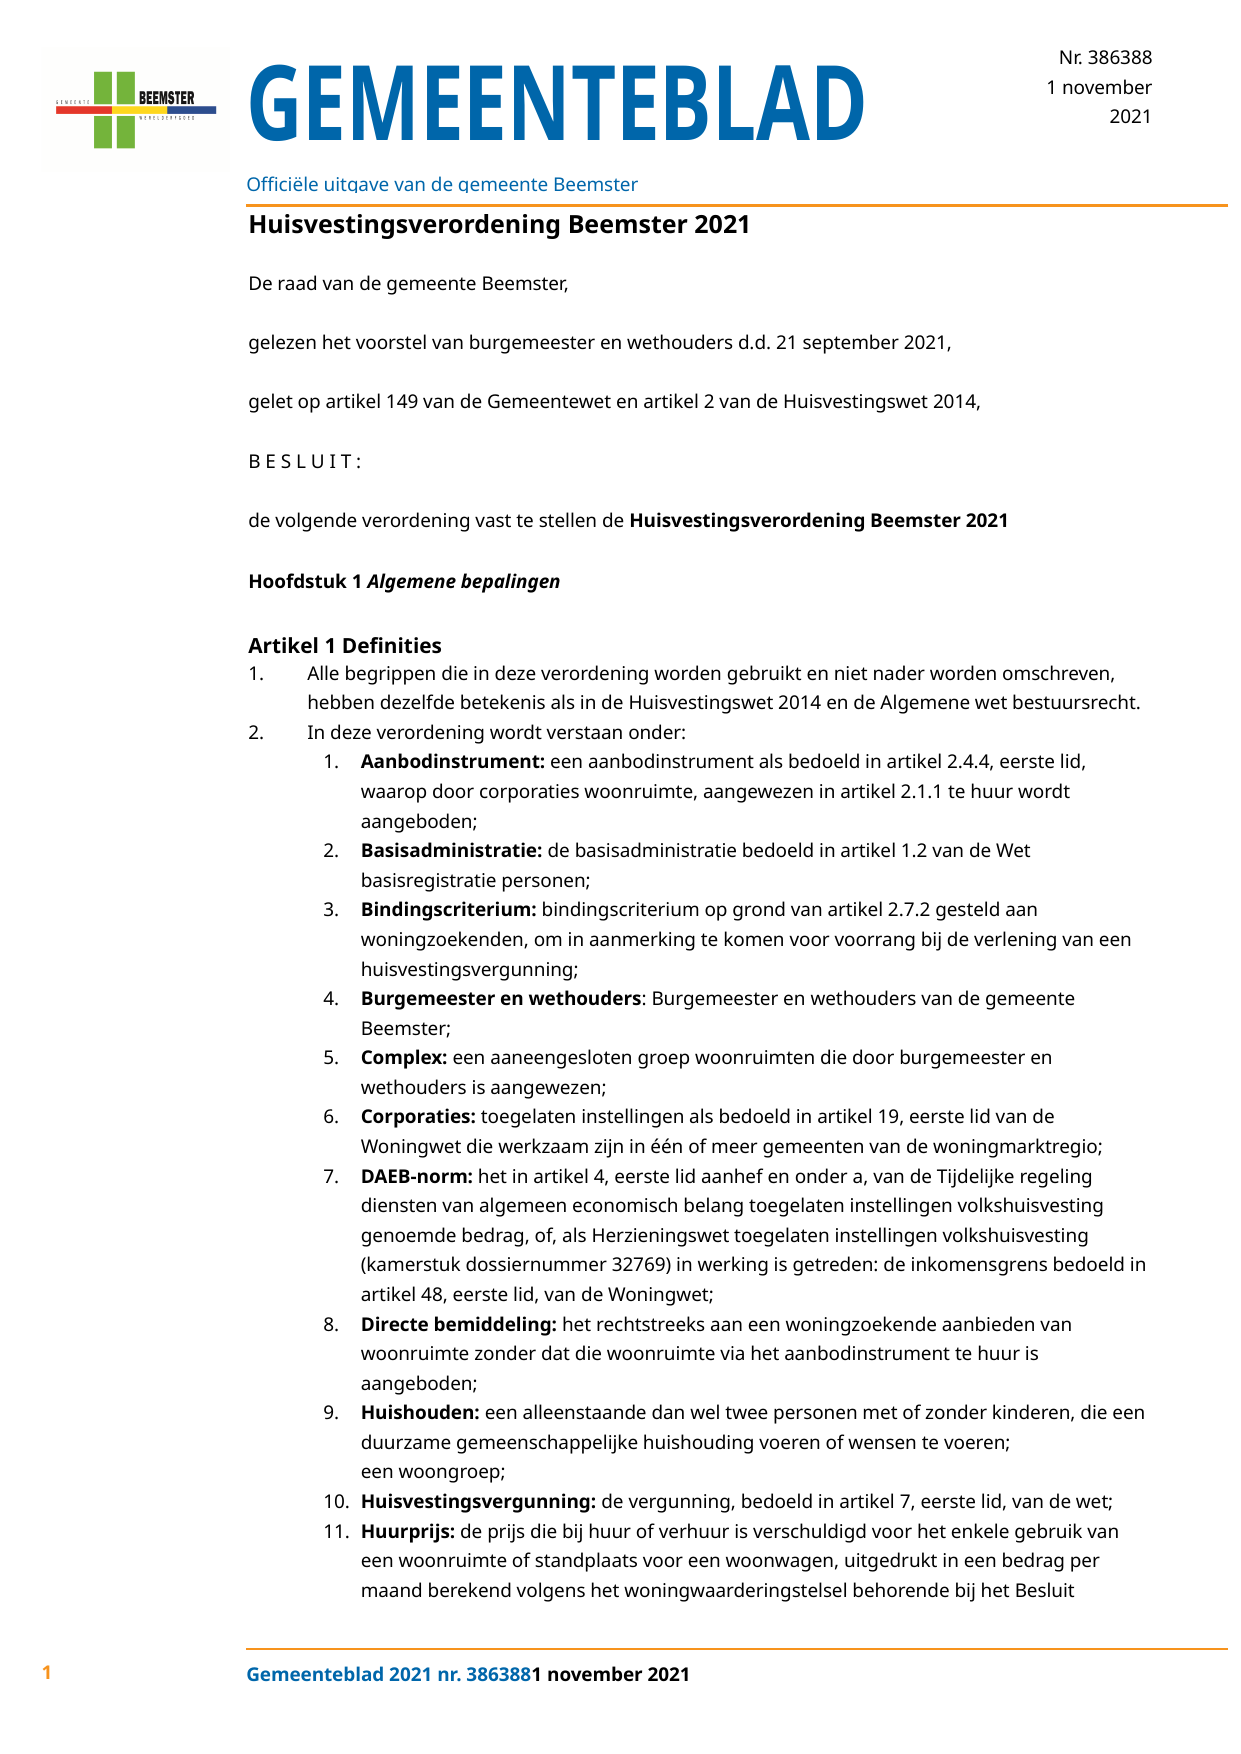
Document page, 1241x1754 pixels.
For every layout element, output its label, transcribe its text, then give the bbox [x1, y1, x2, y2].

text Artikel 1 Definities [248, 631, 1152, 660]
text De raad van de gemeente Beemster, [248, 270, 1152, 296]
picture [41, 47, 231, 172]
list DAEB-norm: het in artikel 4, eerste lid aanhef en onder a, van de Tijdelijke regeling diensten van algemeen economisch belang toegelaten instellingen volkshuisvesting genoemde bedrag, of, als Herzieningswet toegelaten instellingen volkshuisvesting (kamerstuk dossiernummer 32769) in werking is getreden: de inkomensgrens bedoeld in artikel 48, eerste lid, van de Woningwet; [323, 1163, 1152, 1307]
list Huurprijs: de prijs die bij huur of verhuur is verschuldigd voor het enkele gebruik van een woonruimte of standplaats voor een woonwagen, uitgedrukt in een bedrag per maand berekend volgens het woningwaarderingstelsel behorende bij het Besluit [323, 1518, 1152, 1603]
list In deze verordening wordt verstaan onder: [248, 719, 1152, 745]
list Bindingscriterium: bindingscriterium op grond van artikel 2.7.2 gesteld aan woningzoekenden, om in aanmerking te komen voor voorrang bij de verlening van een huisvestingsvergunning; [323, 897, 1152, 981]
list Burgemeester en wethouders: Burgemeester en wethouders van de gemeente Beemster; [323, 985, 1152, 1041]
list Huisvestingsvergunning: de vergunning, bedoeld in artikel 7, eerste lid, van de wet; [323, 1488, 1152, 1514]
text B E S L U I T : [248, 448, 1152, 473]
list Directe bemiddeling: het rechtstreeks aan een woningzoekende aanbieden van woonruimte zonder dat die woonruimte via het aanbodinstrument te huur is aangeboden; [323, 1311, 1152, 1396]
text Hoofdstuk 1 Algemene bepalingen [248, 566, 1152, 594]
list een woongroep; [323, 1459, 1152, 1484]
list Huishouden: een alleenstaande dan wel twee personen met of zonder kinderen, die een duurzame gemeenschappelijke huishouding voeren of wensen te voeren; [323, 1399, 1152, 1455]
list Complex: een aaneengesloten groep woonruimten die door burgemeester en wethouders is aangewezen; [323, 1044, 1152, 1100]
text de volgende verordening vast te stellen de Huisvestingsverordening Beemster 2021 [248, 507, 1152, 533]
list Alle begrippen die in deze verordening worden gebruikt en niet nader worden omschreven, hebben dezelfde betekenis als in de Huisvestingswet 2014 en de Algemene wet bestuursrecht. [248, 660, 1152, 715]
text gelet op artikel 149 van de Gemeentewet en artikel 2 van de Huisvestingswet 2014, [248, 389, 1152, 414]
text Huisvestingsverordening Beemster 2021 [248, 207, 1152, 241]
list Aanbodinstrument: een aanbodinstrument als bedoeld in artikel 2.4.4, eerste lid, waarop door corporaties woonruimte, aangewezen in artikel 2.1.1 te huur wordt aangeboden; [323, 749, 1152, 833]
list Basisadministratie: de basisadministratie bedoeld in artikel 1.2 van de Wet basisregistratie personen; [323, 837, 1152, 893]
text gelezen het voorstel van burgemeester en wethouders d.d. 21 september 2021, [248, 329, 1152, 355]
list Corporaties: toegelaten instellingen als bedoeld in artikel 19, eerste lid van de Woningwet die werkzaam zijn in één of meer gemeenten van de woningmarktregio; [323, 1104, 1152, 1159]
